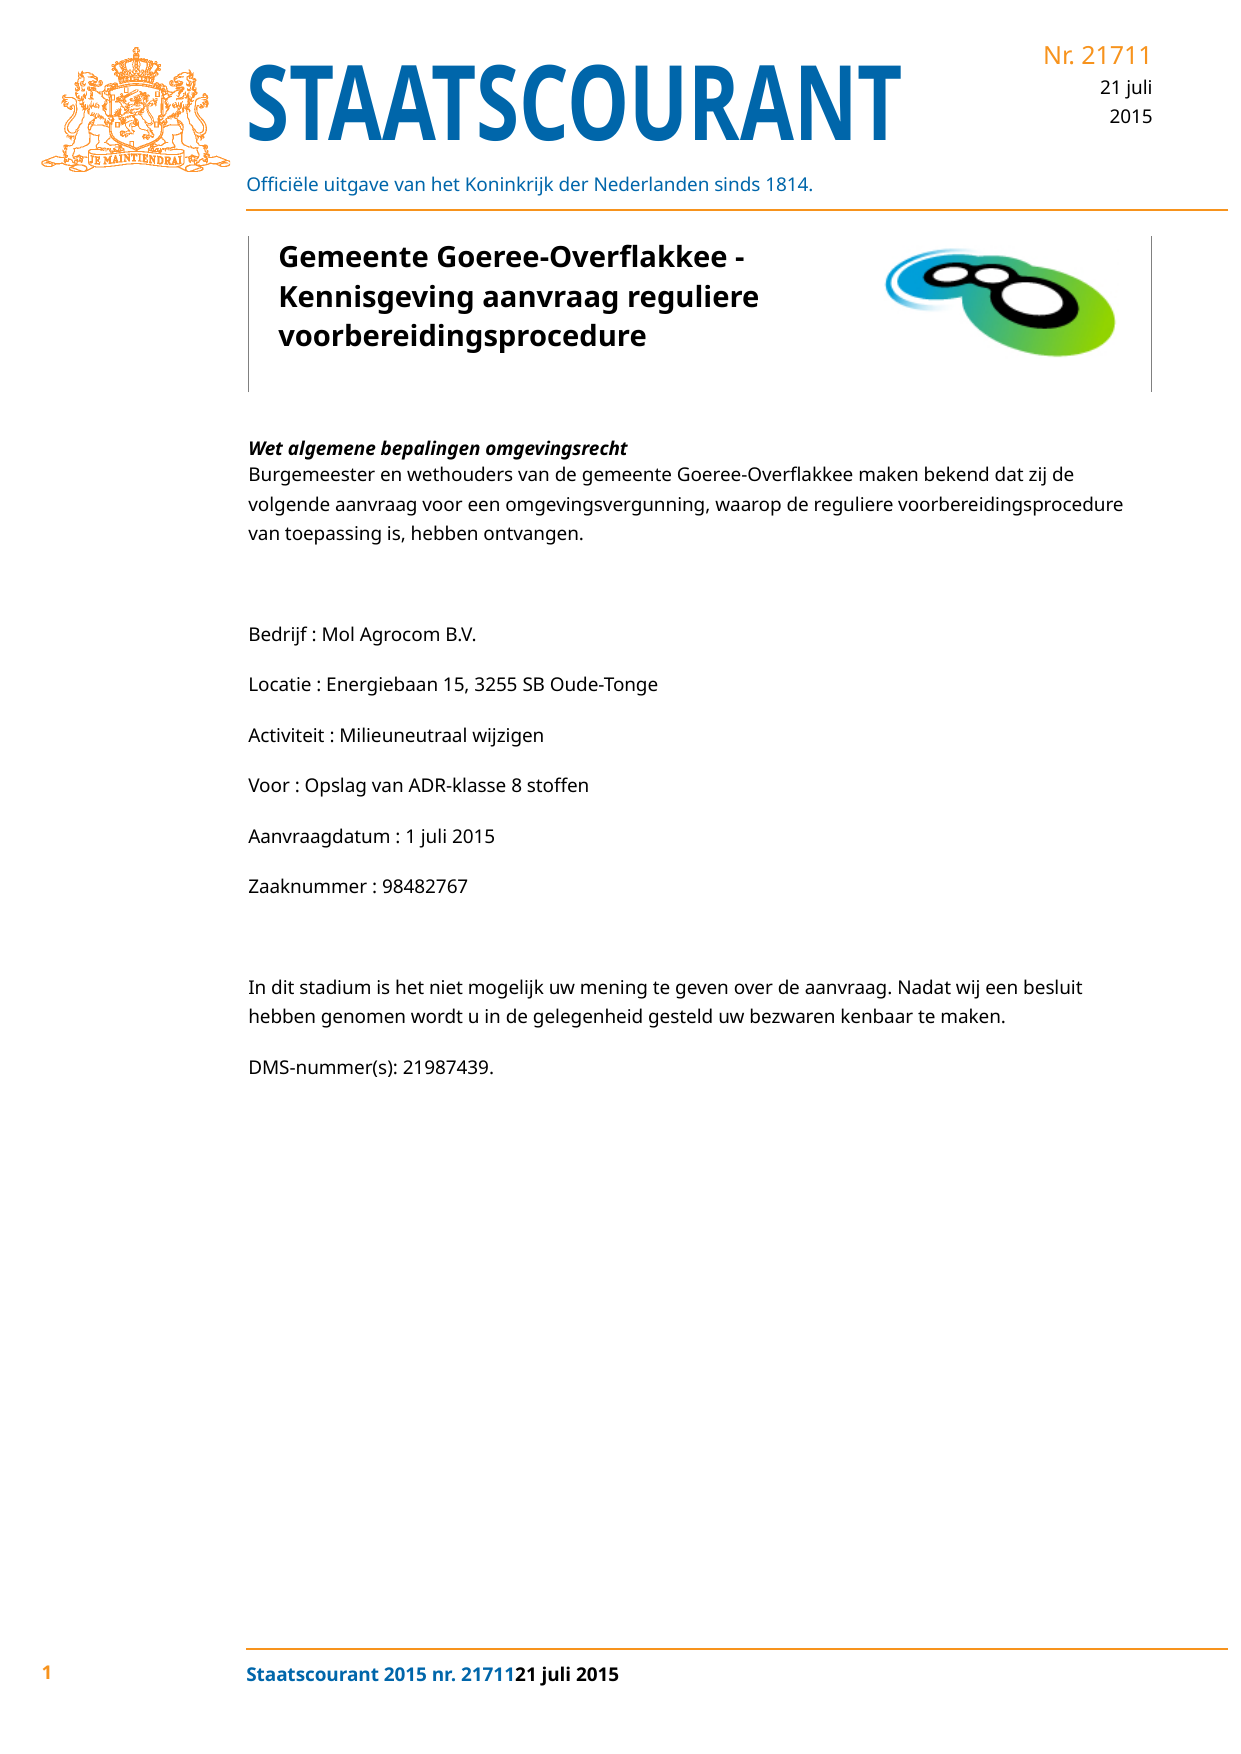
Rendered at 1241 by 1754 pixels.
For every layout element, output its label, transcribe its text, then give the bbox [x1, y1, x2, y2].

table_header Gemeente Goeree-Overflakkee - Kennisgeving aanvraag reguliere voorbereidingsprocedure [249, 236, 850, 392]
picture [882, 236, 1119, 367]
text Locatie : Energiebaan 15, 3255 SB Oude-Tonge [248, 672, 1152, 697]
picture [41, 47, 231, 172]
text In dit stadium is het niet mogelijk uw mening te geven over de aanvraag. Nadat wij een besluit hebben genomen wordt u in de gelegenheid gesteld uw bezwaren kenbaar te maken. [248, 974, 1152, 1029]
text Aanvraagdatum : 1 juli 2015 [248, 823, 1152, 849]
text Bedrijf : Mol Agrocom B.V. [248, 621, 1152, 647]
text Activiteit : Milieuneutraal wijzigen [248, 722, 1152, 748]
text Zaaknummer : 98482767 [248, 873, 1152, 899]
table_header [850, 236, 1151, 392]
text Burgemeester en wethouders van de gemeente Goeree-Overflakkee maken bekend dat zij de volgende aanvraag voor een omgevingsvergunning, waarop de reguliere voorbereidingsprocedure van toepassing is, hebben ontvangen. [248, 461, 1152, 546]
text DMS-nummer(s): 21987439. [248, 1054, 1152, 1080]
text Voor : Opslag van ADR-klasse 8 stoffen [248, 772, 1152, 798]
text Wet algemene bepalingen omgevingsrecht [248, 436, 1152, 461]
